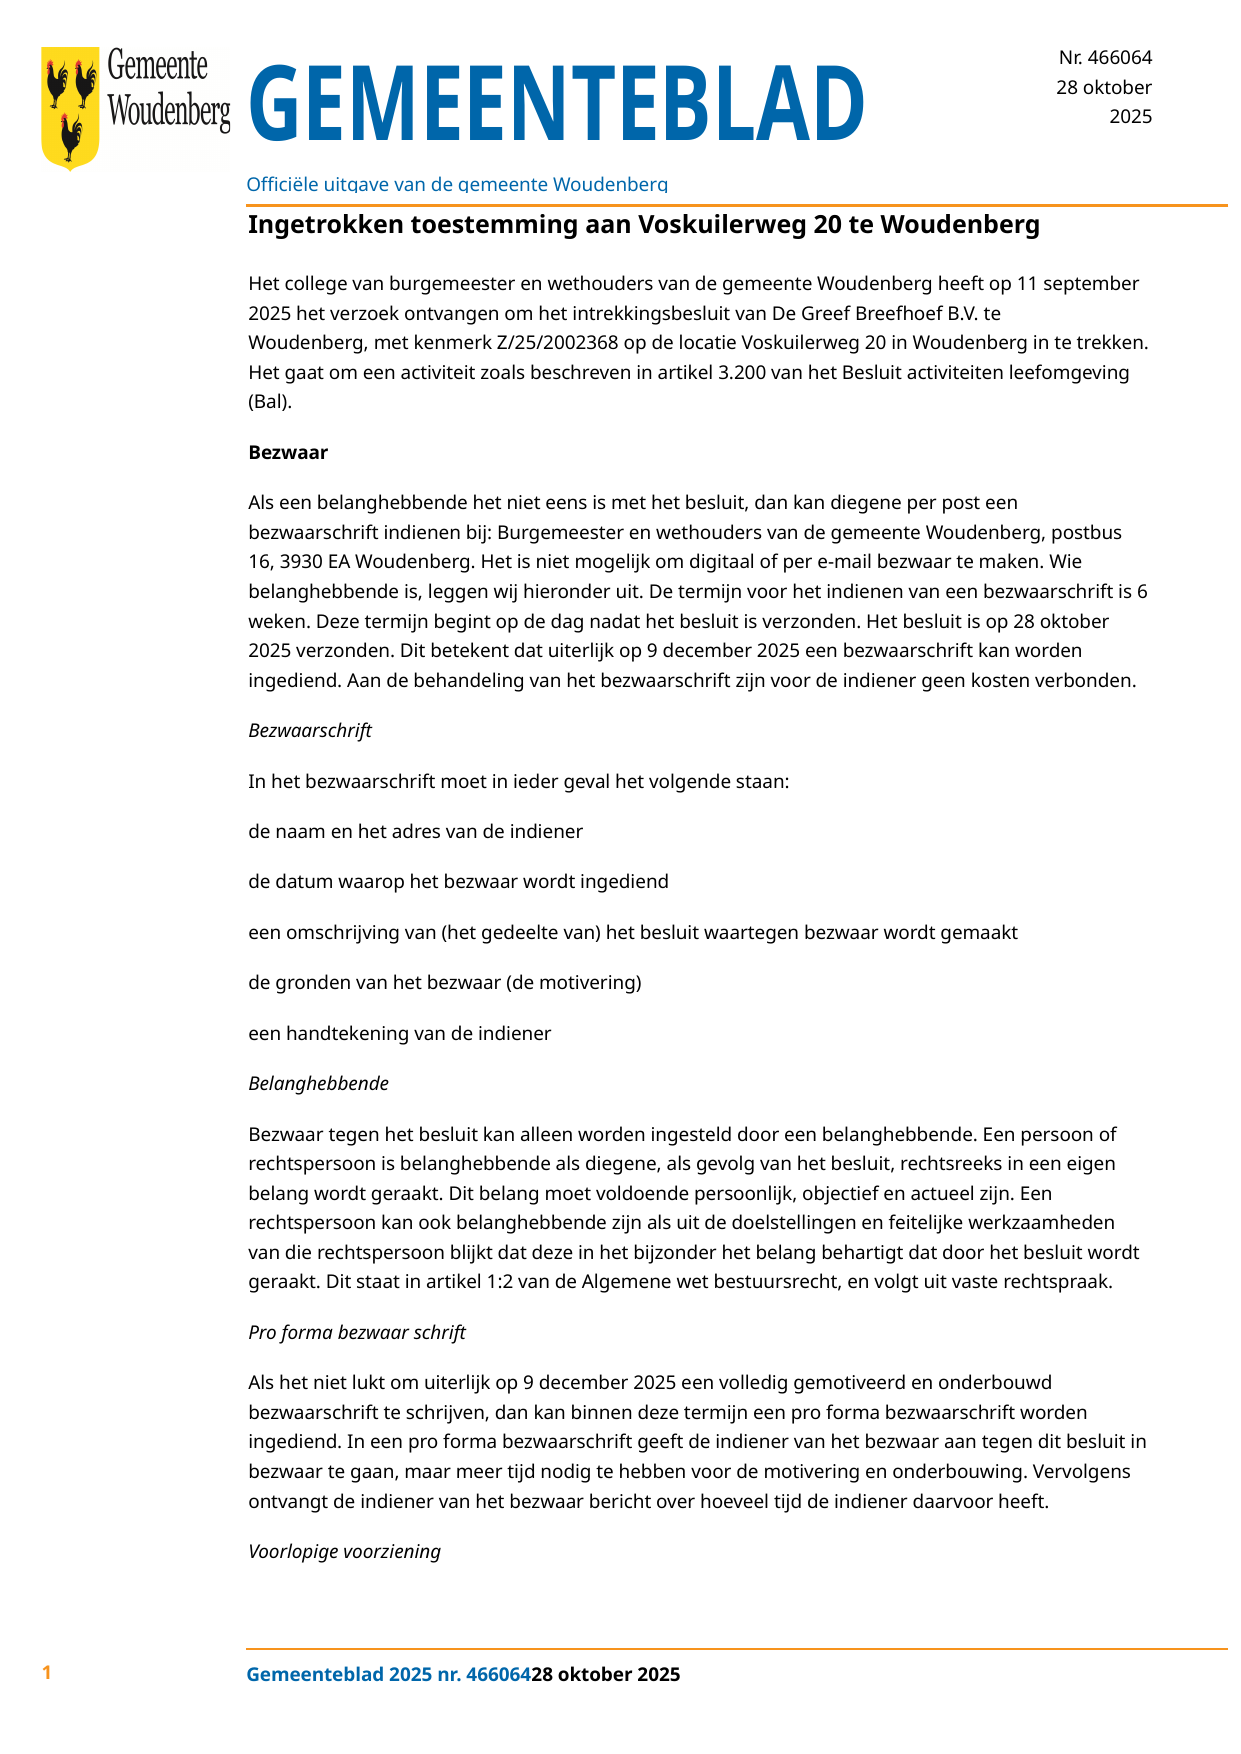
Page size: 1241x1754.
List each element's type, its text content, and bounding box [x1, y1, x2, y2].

picture [41, 47, 231, 172]
text In het bezwaarschrift moet in ieder geval het volgende staan: [248, 768, 1152, 793]
text Als een belanghebbende het niet eens is met het besluit, dan kan diegene per post een bezwaarschrift indienen bij: Burgemeester en wethouders van de gemeente Woudenberg, postbus 16, 3930 EA Woudenberg. Het is niet mogelijk om digitaal of per e-mail bezwaar te maken. Wie belanghebbende is, leggen wij hieronder uit. De termijn voor het indienen van een bezwaarschrift is 6 weken. Deze termijn begint op de dag nadat het besluit is verzonden. Het besluit is op 28 oktober 2025 verzonden. Dit betekent dat uiterlijk op 9 december 2025 een bezwaarschrift kan worden ingediend. Aan de behandeling van het bezwaarschrift zijn voor de indiener geen kosten verbonden. [248, 489, 1152, 693]
text de gronden van het bezwaar (de motivering) [248, 969, 1152, 995]
text Pro forma bezwaar schrift [248, 1319, 1152, 1345]
text Voorlopige voorziening [248, 1538, 1152, 1564]
text Ingetrokken toestemming aan Voskuilerweg 20 te Woudenberg [248, 207, 1152, 241]
text Bezwaar [248, 439, 1152, 465]
text Als het niet lukt om uiterlijk op 9 december 2025 een volledig gemotiveerd en onderbouwd bezwaarschrift te schrijven, dan kan binnen deze termijn een pro forma bezwaarschrift worden ingediend. In een pro forma bezwaarschrift geeft de indiener van het bezwaar aan tegen dit besluit in bezwaar te gaan, maar meer tijd nodig te hebben voor de motivering en onderbouwing. Vervolgens ontvangt de indiener van het bezwaar bericht over hoeveel tijd de indiener daarvoor heeft. [248, 1369, 1152, 1513]
text de naam en het adres van de indiener [248, 818, 1152, 844]
text Bezwaar tegen het besluit kan alleen worden ingesteld door een belanghebbende. Een persoon of rechtspersoon is belanghebbende als diegene, als gevolg van het besluit, rechtsreeks in een eigen belang wordt geraakt. Dit belang moet voldoende persoonlijk, objectief en actueel zijn. Een rechtspersoon kan ook belanghebbende zijn als uit de doelstellingen en feitelijke werkzaamheden van die rechtspersoon blijkt dat deze in het bijzonder het belang behartigt dat door het besluit wordt geraakt. Dit staat in artikel 1:2 van de Algemene wet bestuursrecht, en volgt uit vaste rechtspraak. [248, 1121, 1152, 1294]
text een handtekening van de indiener [248, 1020, 1152, 1046]
text de datum waarop het bezwaar wordt ingediend [248, 869, 1152, 894]
text een omschrijving van (het gedeelte van) het besluit waartegen bezwaar wordt gemaakt [248, 919, 1152, 945]
text Bezwaarschrift [248, 717, 1152, 743]
text Het college van burgemeester en wethouders van de gemeente Woudenberg heeft op 11 september 2025 het verzoek ontvangen om het intrekkingsbesluit van De Greef Breefhoef B.V. te Woudenberg, met kenmerk Z/25/2002368 op de locatie Voskuilerweg 20 in Woudenberg in te trekken. Het gaat om een activiteit zoals beschreven in artikel 3.200 van het Besluit activiteiten leefomgeving (Bal). [248, 270, 1152, 414]
text Belanghebbende [248, 1070, 1152, 1096]
